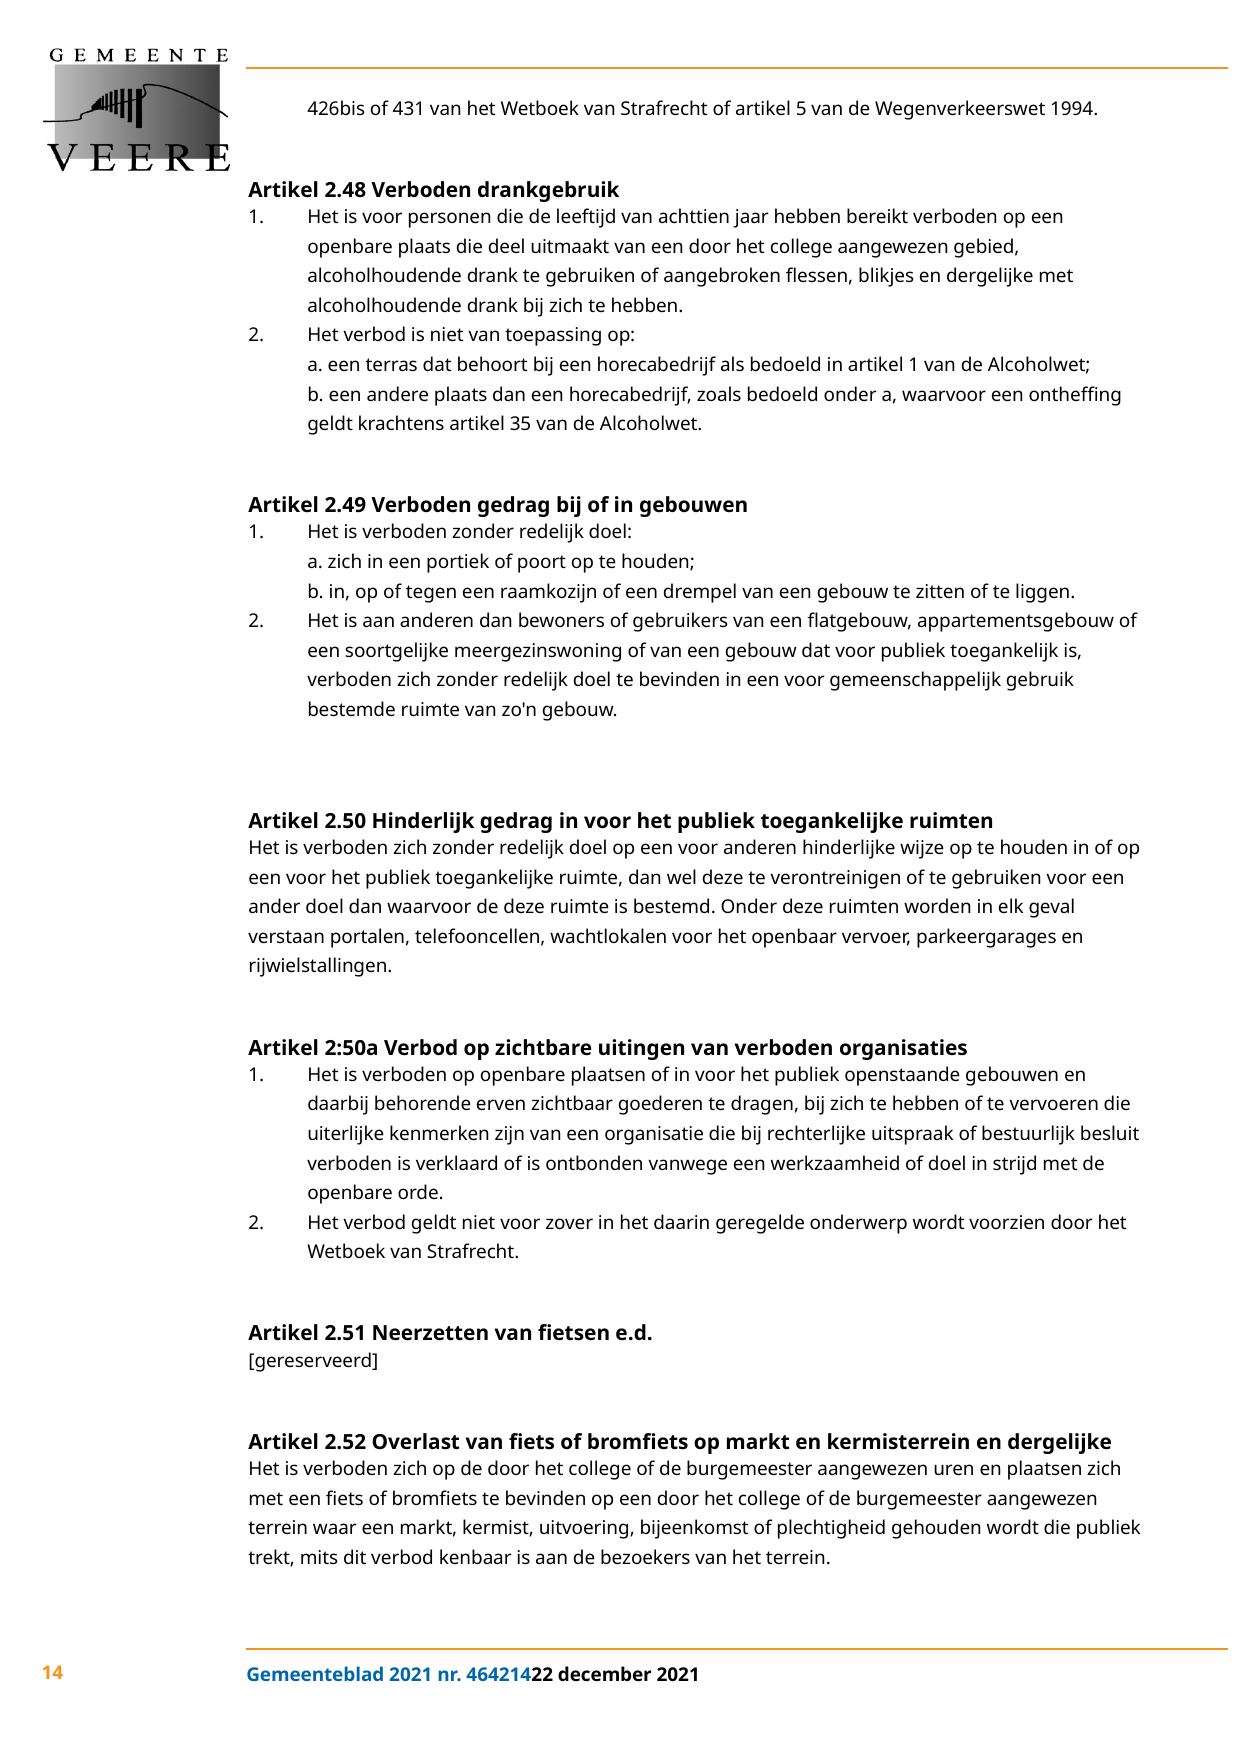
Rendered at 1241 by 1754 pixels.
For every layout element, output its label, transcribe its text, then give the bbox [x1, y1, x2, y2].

list Het is verboden zonder redelijk doel: [248, 519, 1152, 544]
text Artikel 2.49 Verboden gedrag bij of in gebouwen [248, 490, 1152, 519]
list Het is aan anderen dan bewoners of gebruikers van een flatgebouw, appartementsgebouw of een soortgelijke meergezinswoning of van een gebouw dat voor publiek toegankelijk is, verboden zich zonder redelijk doel te bevinden in een voor gemeenschappelijk gebruik bestemde ruimte van zo'n gebouw. [248, 607, 1152, 722]
text Artikel 2.48 Verboden drankgebruik [248, 175, 1152, 203]
picture [41, 47, 231, 172]
list b. in, op of tegen een raamkozijn of een drempel van een gebouw te zitten of te liggen. [248, 578, 1152, 604]
list a. een terras dat behoort bij een horecabedrijf als bedoeld in artikel 1 van de Alcoholwet; [248, 351, 1152, 377]
text Artikel 2.52 Overlast van fiets of bromfiets op markt en kermisterrein en dergelijke [248, 1427, 1152, 1455]
text [gereserveerd] [248, 1347, 1152, 1373]
list Het verbod geldt niet voor zover in het daarin geregelde onderwerp wordt voorzien door het Wetboek van Strafrecht. [248, 1209, 1152, 1264]
text Het is verboden zich op de door het college of de burgemeester aangewezen uren en plaatsen zich met een fiets of bromfiets te bevinden op een door het college of de burgemeester aangewezen terrein waar een markt, kermist, uitvoering, bijeenkomst of plechtigheid gehouden wordt die publiek trekt, mits dit verbod kenbaar is aan de bezoekers van het terrein. [248, 1455, 1152, 1570]
list Het verbod is niet van toepassing op: [248, 322, 1152, 347]
list Het is voor personen die de leeftijd van achttien jaar hebben bereikt verboden op een openbare plaats die deel uitmaakt van een door het college aangewezen gebied, alcoholhoudende drank te gebruiken of aangebroken flessen, blikjes en dergelijke met alcoholhoudende drank bij zich te hebben. [248, 203, 1152, 318]
text Artikel 2.50 Hinderlijk gedrag in voor het publiek toegankelijke ruimten [248, 806, 1152, 834]
text Artikel 2:50a Verbod op zichtbare uitingen van verboden organisaties [248, 1033, 1152, 1061]
list b. een andere plaats dan een horecabedrijf, zoals bedoeld onder a, waarvoor een ontheffing geldt krachtens artikel 35 van de Alcoholwet. [248, 381, 1152, 436]
list 426bis of 431 van het Wetboek van Strafrecht of artikel 5 van de Wegenverkeerswet 1994. [248, 95, 1152, 121]
list Het is verboden op openbare plaatsen of in voor het publiek openstaande gebouwen en daarbij behorende erven zichtbaar goederen te dragen, bij zich te hebben of te vervoeren die uiterlijke kenmerken zijn van een organisatie die bij rechterlijke uitspraak of bestuurlijk besluit verboden is verklaard of is ontbonden vanwege een werkzaamheid of doel in strijd met de openbare orde. [248, 1061, 1152, 1205]
text Het is verboden zich zonder redelijk doel op een voor anderen hinderlijke wijze op te houden in of op een voor het publiek toegankelijke ruimte, dan wel deze te verontreinigen of te gebruiken voor een ander doel dan waarvoor de deze ruimte is bestemd. Onder deze ruimten worden in elk geval verstaan portalen, telefooncellen, wachtlokalen voor het openbaar vervoer, parkeergarages en rijwielstallingen. [248, 834, 1152, 978]
list a. zich in een portiek of poort op te houden; [248, 548, 1152, 574]
text Artikel 2.51 Neerzetten van fietsen e.d. [248, 1318, 1152, 1347]
